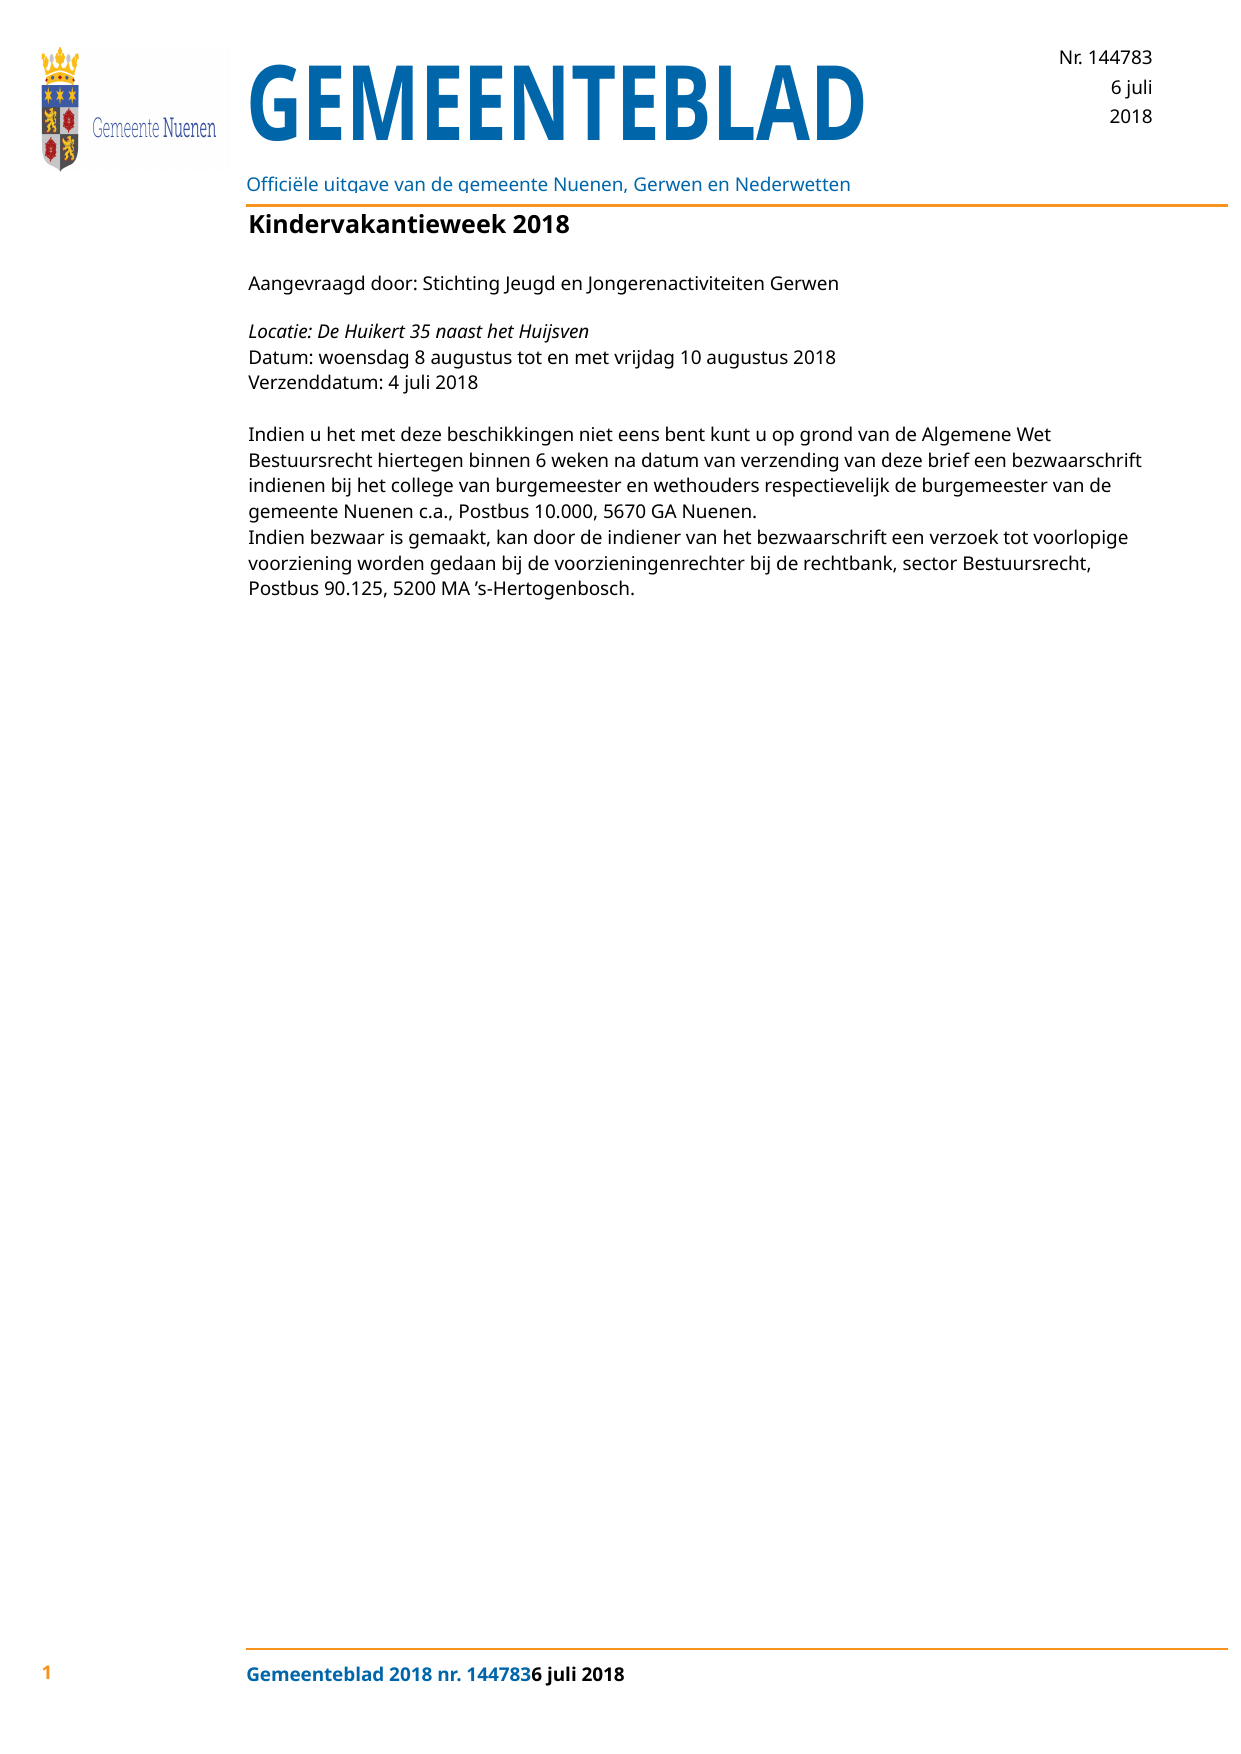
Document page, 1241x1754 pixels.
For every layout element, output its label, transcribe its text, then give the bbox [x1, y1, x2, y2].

text Indien u het met deze beschikkingen niet eens bent kunt u op grond van de Algemene Wet Bestuursrecht hiertegen binnen 6 weken na datum van verzending van deze brief een bezwaarschrift indienen bij het college van burgemeester en wethouders respectievelijk de burgemeester van de gemeente Nuenen c.a., Postbus 10.000, 5670 GA Nuenen. [248, 421, 1152, 524]
text Locatie: De Huikert 35 naast het Huijsven [248, 318, 1152, 344]
picture [41, 47, 231, 172]
text Aangevraagd door: Stichting Jeugd en Jongerenactiviteiten Gerwen [248, 270, 1152, 296]
text Datum: woensdag 8 augustus tot en met vrijdag 10 augustus 2018 [248, 344, 1152, 369]
text Kindervakantieweek 2018 [248, 207, 1152, 241]
text Indien bezwaar is gemaakt, kan door de indiener van het bezwaarschrift een verzoek tot voorlopige voorziening worden gedaan bij de voorzieningenrechter bij de rechtbank, sector Bestuursrecht, Postbus 90.125, 5200 MA ’s-Hertogenbosch. [248, 524, 1152, 601]
text Verzenddatum: 4 juli 2018 [248, 369, 1152, 395]
